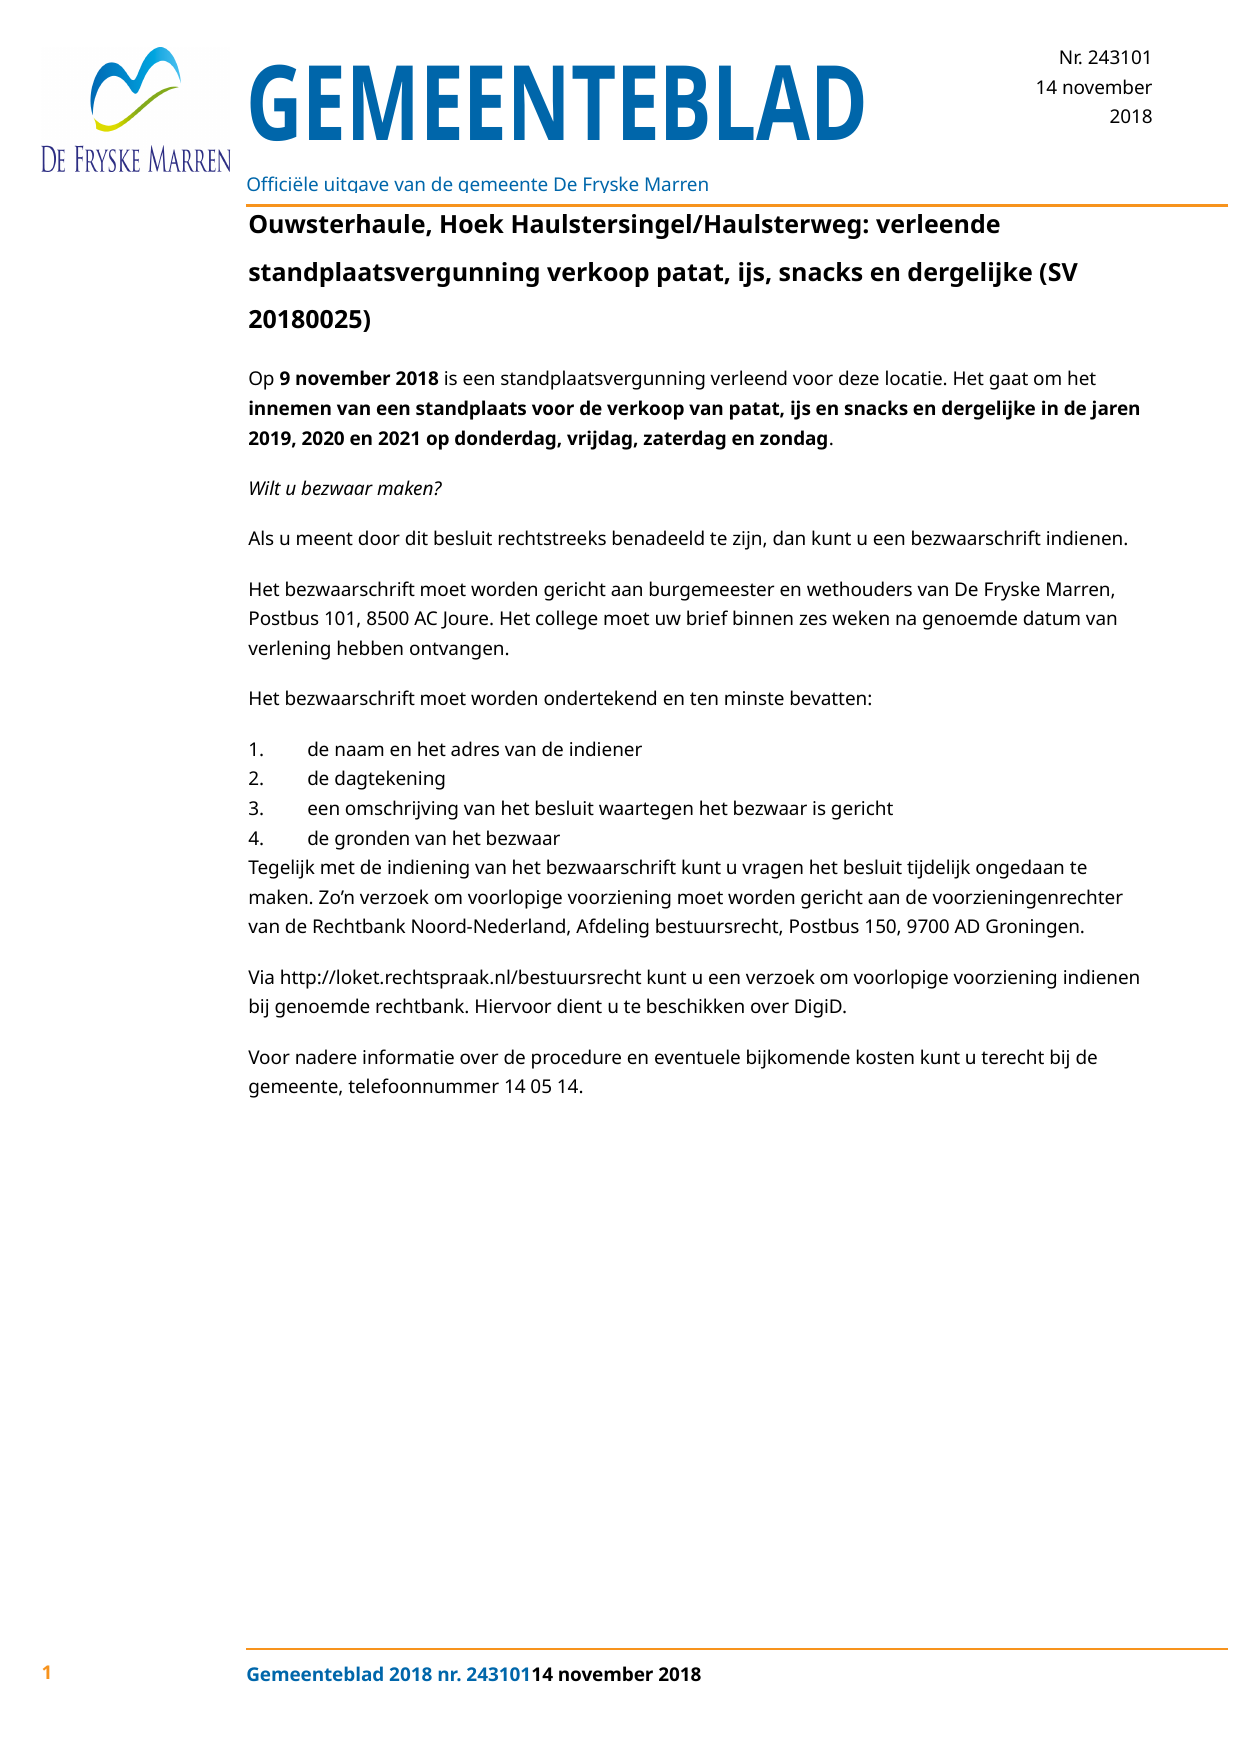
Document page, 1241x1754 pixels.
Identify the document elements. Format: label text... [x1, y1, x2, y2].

list de gronden van het bezwaar [248, 825, 1152, 850]
picture [41, 47, 231, 172]
text Ouwsterhaule, Hoek Haulstersingel/Haulsterweg: verleende standplaatsvergunning verkoop patat, ijs, snacks en dergelijke (SV 20180025) [248, 207, 1152, 336]
list de naam en het adres van de indiener [248, 736, 1152, 762]
list een omschrijving van het besluit waartegen het bezwaar is gericht [248, 795, 1152, 821]
text Via http://loket.rechtspraak.nl/bestuursrecht kunt u een verzoek om voorlopige voorziening indienen bij genoemde rechtbank. Hiervoor dient u te beschikken over DigiD. [248, 964, 1152, 1019]
text Op 9 november 2018 is een standplaatsvergunning verleend voor deze locatie. Het gaat om het innemen van een standplaats voor de verkoop van patat, ijs en snacks en dergelijke in de jaren 2019, 2020 en 2021 op donderdag, vrijdag, zaterdag en zondag. [248, 366, 1152, 450]
text Als u meent door dit besluit rechtstreeks benadeeld te zijn, dan kunt u een bezwaarschrift indienen. [248, 526, 1152, 551]
list de dagtekening [248, 766, 1152, 791]
text Het bezwaarschrift moet worden ondertekend en ten minste bevatten: [248, 686, 1152, 711]
text Het bezwaarschrift moet worden gericht aan burgemeester en wethouders van De Fryske Marren, Postbus 101, 8500 AC Joure. Het college moet uw brief binnen zes weken na genoemde datum van verlening hebben ontvangen. [248, 576, 1152, 661]
text Wilt u bezwaar maken? [248, 475, 1152, 501]
text Tegelijk met de indiening van het bezwaarschrift kunt u vragen het besluit tijdelijk ongedaan te maken. Zo’n verzoek om voorlopige voorziening moet worden gericht aan de voorzieningenrechter van de Rechtbank Noord-Nederland, Afdeling bestuursrecht, Postbus 150, 9700 AD Groningen. [248, 854, 1152, 939]
text Voor nadere informatie over de procedure en eventuele bijkomende kosten kunt u terecht bij de gemeente, telefoonnummer 14 05 14. [248, 1044, 1152, 1099]
